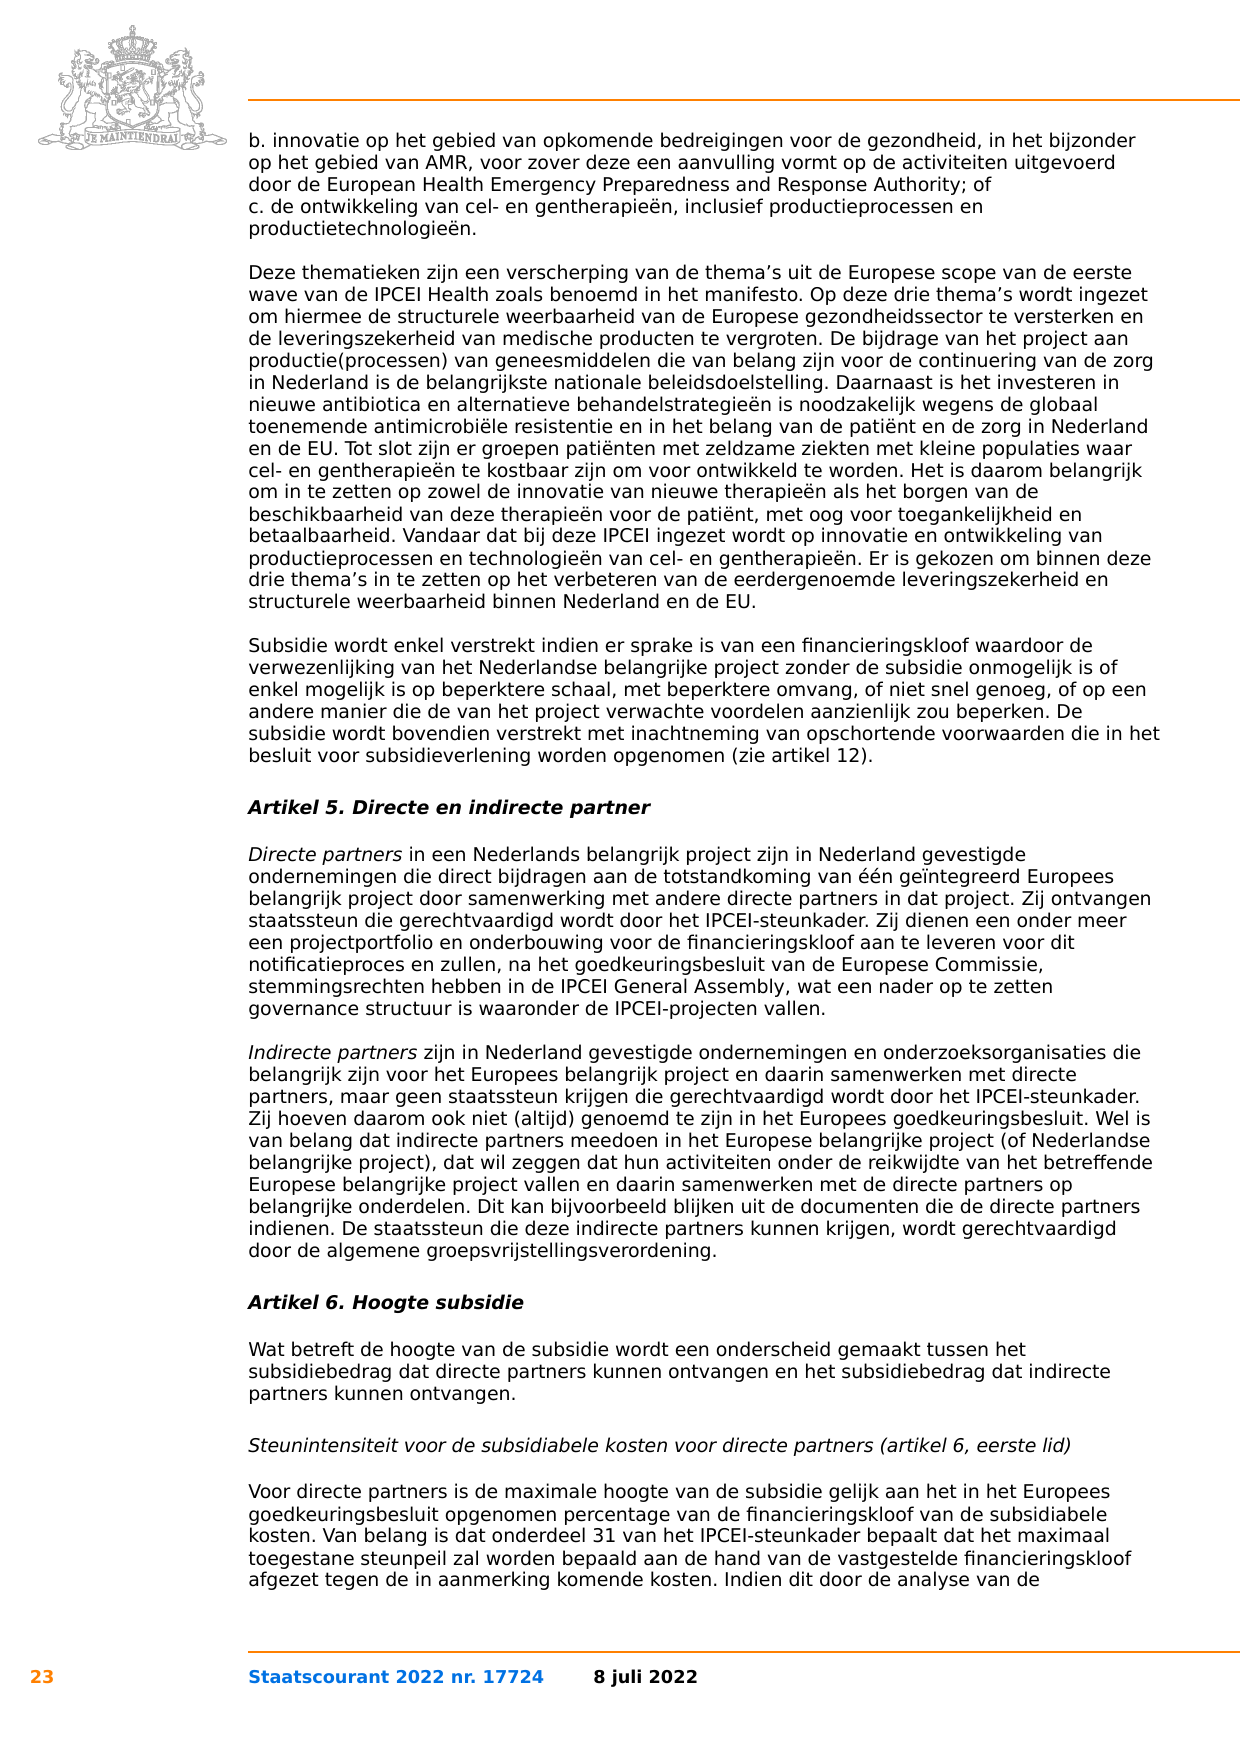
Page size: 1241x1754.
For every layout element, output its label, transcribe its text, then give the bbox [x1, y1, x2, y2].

text Wat betreft de hoogte van de subsidie wordt een onderscheid gemaakt tussen het subsidiebedrag dat directe partners kunnen ontvangen en het subsidiebedrag dat indirecte partners kunnen ontvangen. [248, 1338, 1163, 1404]
subtitle Artikel 6. Hoogte subsidie [248, 1292, 1163, 1313]
text Voor directe partners is de maximale hoogte van de subsidie gelijk aan het in het Europees goedkeuringsbesluit opgenomen percentage van de financieringskloof van de subsidiabele kosten. Van belang is dat onderdeel 31 van het IPCEI-steunkader bepaalt dat het maximaal toegestane steunpeil zal worden bepaald aan de hand van de vastgestelde financieringskloof afgezet tegen de in aanmerking komende kosten. Indien dit door de analyse van de [248, 1481, 1163, 1591]
subtitle Steunintensiteit voor de subsidiabele kosten voor directe partners (artikel 6, eerste lid) [248, 1434, 1163, 1456]
subtitle Artikel 5. Directe en indirecte partner [248, 797, 1163, 819]
text c. de ontwikkeling van cel- en gentherapieën, inclusief productieprocessen en productietechnologieën. [248, 196, 1163, 240]
picture [38, 25, 227, 150]
text Directe partners in een Nederlands belangrijk project zijn in Nederland gevestigde ondernemingen die direct bijdragen aan de totstandkoming van één geïntegreerd Europees belangrijk project door samenwerking met andere directe partners in dat project. Zij ontvangen staatssteun die gerechtvaardigd wordt door het IPCEI-steunkader. Zij dienen een onder meer een projectportfolio en onderbouwing voor de financieringskloof aan te leveren voor dit notificatieproces en zullen, na het goedkeuringsbesluit van de Europese Commissie, stemmingsrechten hebben in de IPCEI General Assembly, wat een nader op te zetten governance structuur is waaronder de IPCEI-projecten vallen. [248, 844, 1163, 1020]
text Subsidie wordt enkel verstrekt indien er sprake is van een financieringskloof waardoor de verwezenlijking van het Nederlandse belangrijke project zonder de subsidie onmogelijk is of enkel mogelijk is op beperktere schaal, met beperktere omvang, of niet snel genoeg, of op een andere manier die de van het project verwachte voordelen aanzienlijk zou beperken. De subsidie wordt bovendien verstrekt met inachtneming van opschortende voorwaarden die in het besluit voor subsidieverlening worden opgenomen (zie artikel 12). [248, 635, 1163, 767]
text b. innovatie op het gebied van opkomende bedreigingen voor de gezondheid, in het bijzonder op het gebied van AMR, voor zover deze een aanvulling vormt op de activiteiten uitgevoerd door de European Health Emergency Preparedness and Response Authority; of [248, 130, 1163, 196]
text Indirecte partners zijn in Nederland gevestigde ondernemingen en onderzoeksorganisaties die belangrijk zijn voor het Europees belangrijk project en daarin samenwerken met directe partners, maar geen staatssteun krijgen die gerechtvaardigd wordt door het IPCEI-steunkader. Zij hoeven daarom ook niet (altijd) genoemd te zijn in het Europees goedkeuringsbesluit. Wel is van belang dat indirecte partners meedoen in het Europese belangrijke project (of Nederlandse belangrijke project), dat wil zeggen dat hun activiteiten onder de reikwijdte van het betreffende Europese belangrijke project vallen en daarin samenwerken met de directe partners op belangrijke onderdelen. Dit kan bijvoorbeeld blijken uit de documenten die de directe partners indienen. De staatssteun die deze indirecte partners kunnen krijgen, wordt gerechtvaardigd door de algemene groepsvrijstellingsverordening. [248, 1042, 1163, 1262]
text Deze thematieken zijn een verscherping van de thema’s uit de Europese scope van de eerste wave van de IPCEI Health zoals benoemd in het manifesto. Op deze drie thema’s wordt ingezet om hiermee de structurele weerbaarheid van de Europese gezondheidssector te versterken en de leveringszekerheid van medische producten te vergroten. De bijdrage van het project aan productie(processen) van geneesmiddelen die van belang zijn voor de continuering van de zorg in Nederland is de belangrijkste nationale beleidsdoelstelling. Daarnaast is het investeren in nieuwe antibiotica en alternatieve behandelstrategieën is noodzakelijk wegens de globaal toenemende antimicrobiële resistentie en in het belang van de patiënt en de zorg in Nederland en de EU. Tot slot zijn er groepen patiënten met zeldzame ziekten met kleine populaties waar cel- en gentherapieën te kostbaar zijn om voor ontwikkeld te worden. Het is daarom belangrijk om in te zetten op zowel de innovatie van nieuwe therapieën als het borgen van de beschikbaarheid van deze therapieën voor de patiënt, met oog voor toegankelijkheid en betaalbaarheid. Vandaar dat bij deze IPCEI ingezet wordt op innovatie en ontwikkeling van productieprocessen en technologieën van cel- en gentherapieën. Er is gekozen om binnen deze drie thema’s in te zetten op het verbeteren van de eerdergenoemde leveringszekerheid en structurele weerbaarheid binnen Nederland en de EU. [248, 262, 1163, 613]
